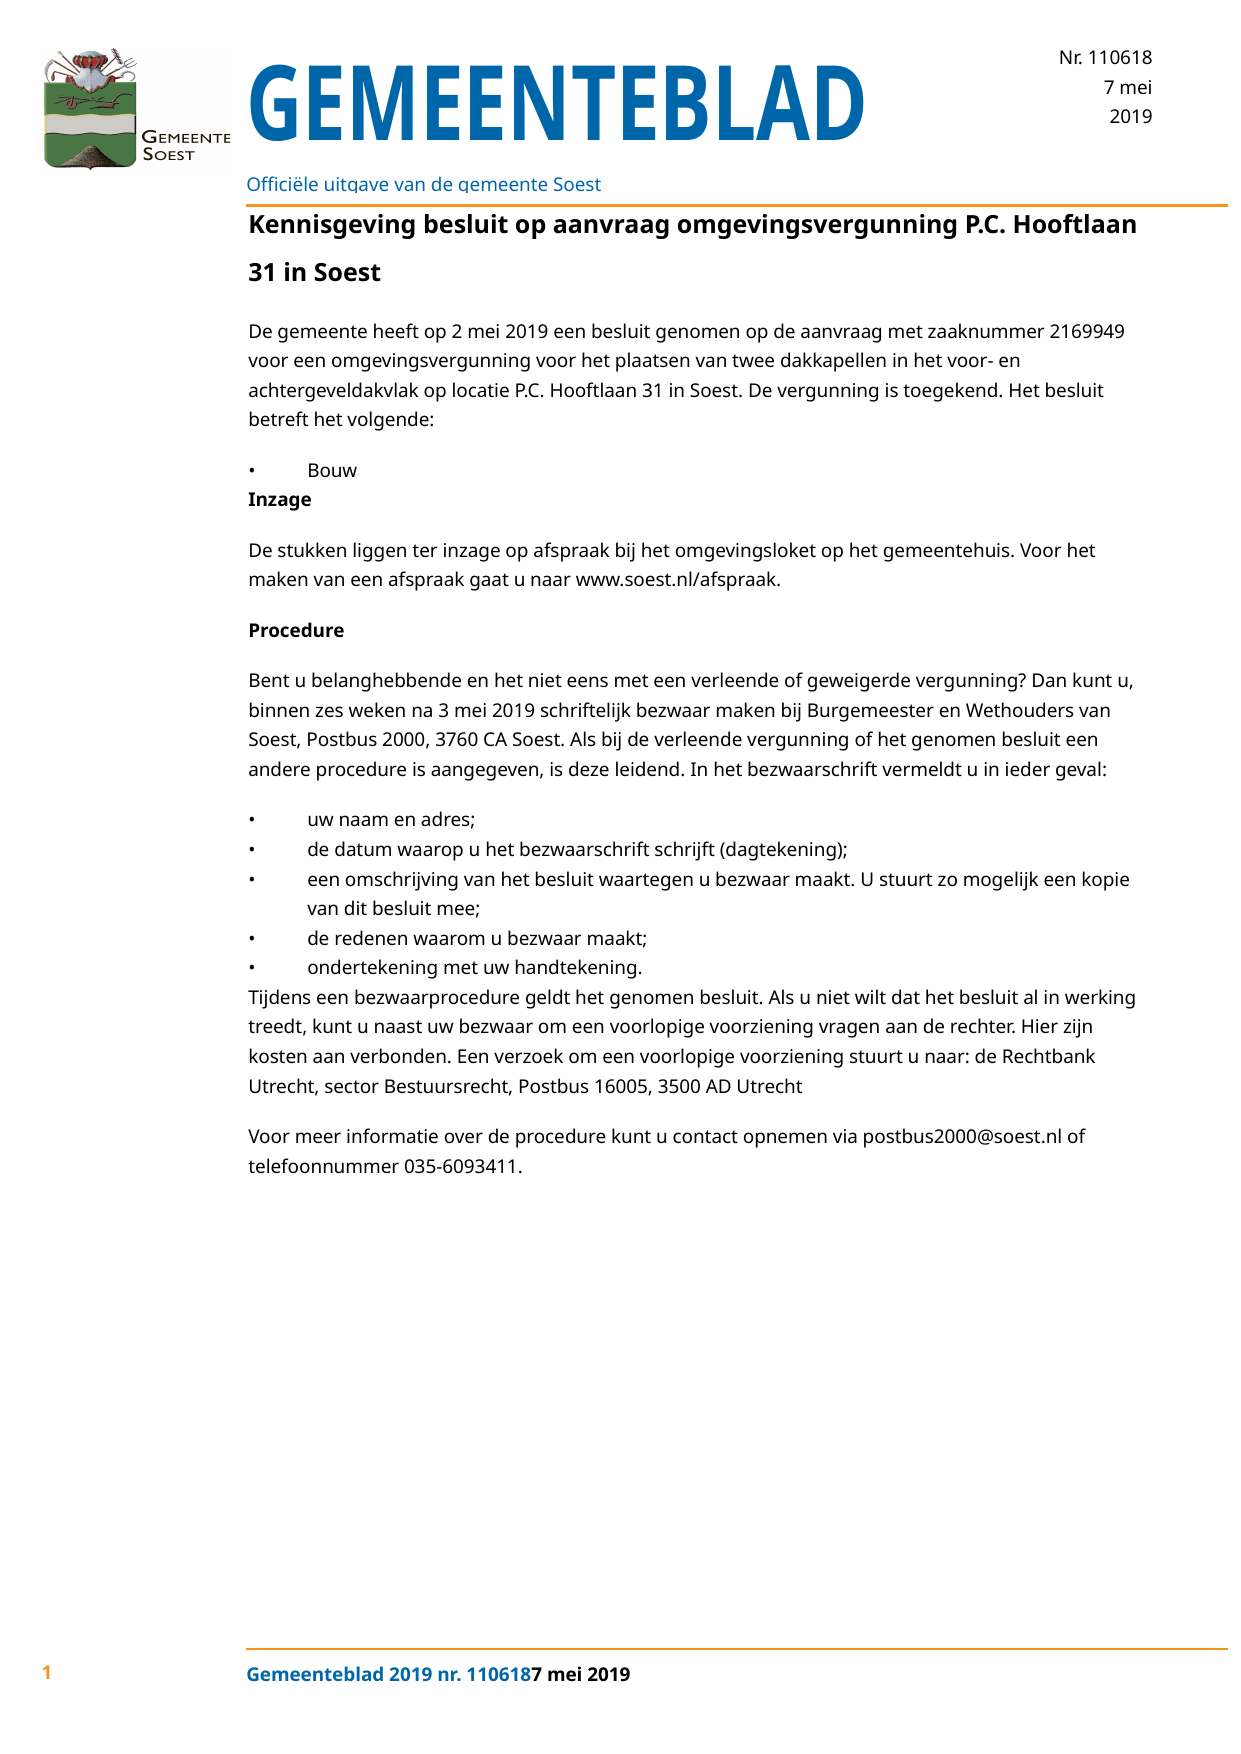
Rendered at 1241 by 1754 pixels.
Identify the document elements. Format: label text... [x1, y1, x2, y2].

list Bouw [248, 457, 1152, 483]
list een omschrijving van het besluit waartegen u bezwaar maakt. U stuurt zo mogelijk een kopie van dit besluit mee; [248, 866, 1152, 921]
text Voor meer informatie over de procedure kunt u contact opnemen via postbus2000@soest.nl of telefoonnummer 035-6093411. [248, 1123, 1152, 1179]
text Bent u belanghebbende en het niet eens met een verleende of geweigerde vergunning? Dan kunt u, binnen zes weken na 3 mei 2019 schriftelijk bezwaar maken bij Burgemeester en Wethouders van Soest, Postbus 2000, 3760 CA Soest. Als bij de verleende vergunning of het genomen besluit een andere procedure is aangegeven, is deze leidend. In het bezwaarschrift vermeldt u in ieder geval: [248, 667, 1152, 782]
list uw naam en adres; [248, 807, 1152, 832]
text Procedure [248, 617, 1152, 643]
picture [41, 47, 231, 172]
text De stukken liggen ter inzage op afspraak bij het omgevingsloket op het gemeentehuis. Voor het maken van een afspraak gaat u naar www.soest.nl/afspraak. [248, 537, 1152, 592]
list de datum waarop u het bezwaarschrift schrijft (dagtekening); [248, 836, 1152, 862]
text Kennisgeving besluit op aanvraag omgevingsvergunning P.C. Hooftlaan 31 in Soest [248, 207, 1152, 288]
text Inzage [248, 487, 1152, 512]
text Tijdens een bezwaarprocedure geldt het genomen besluit. Als u niet wilt dat het besluit al in werking treedt, kunt u naast uw bezwaar om een voorlopige voorziening vragen aan de rechter. Hier zijn kosten aan verbonden. Een verzoek om een voorlopige voorziening stuurt u naar: de Rechtbank Utrecht, sector Bestuursrecht, Postbus 16005, 3500 AD Utrecht [248, 984, 1152, 1099]
text De gemeente heeft op 2 mei 2019 een besluit genomen op de aanvraag met zaaknummer 2169949 voor een omgevingsvergunning voor het plaatsen van twee dakkapellen in het voor- en achtergeveldakvlak op locatie P.C. Hooftlaan 31 in Soest. De vergunning is toegekend. Het besluit betreft het volgende: [248, 318, 1152, 432]
list de redenen waarom u bezwaar maakt; [248, 925, 1152, 951]
list ondertekening met uw handtekening. [248, 954, 1152, 980]
